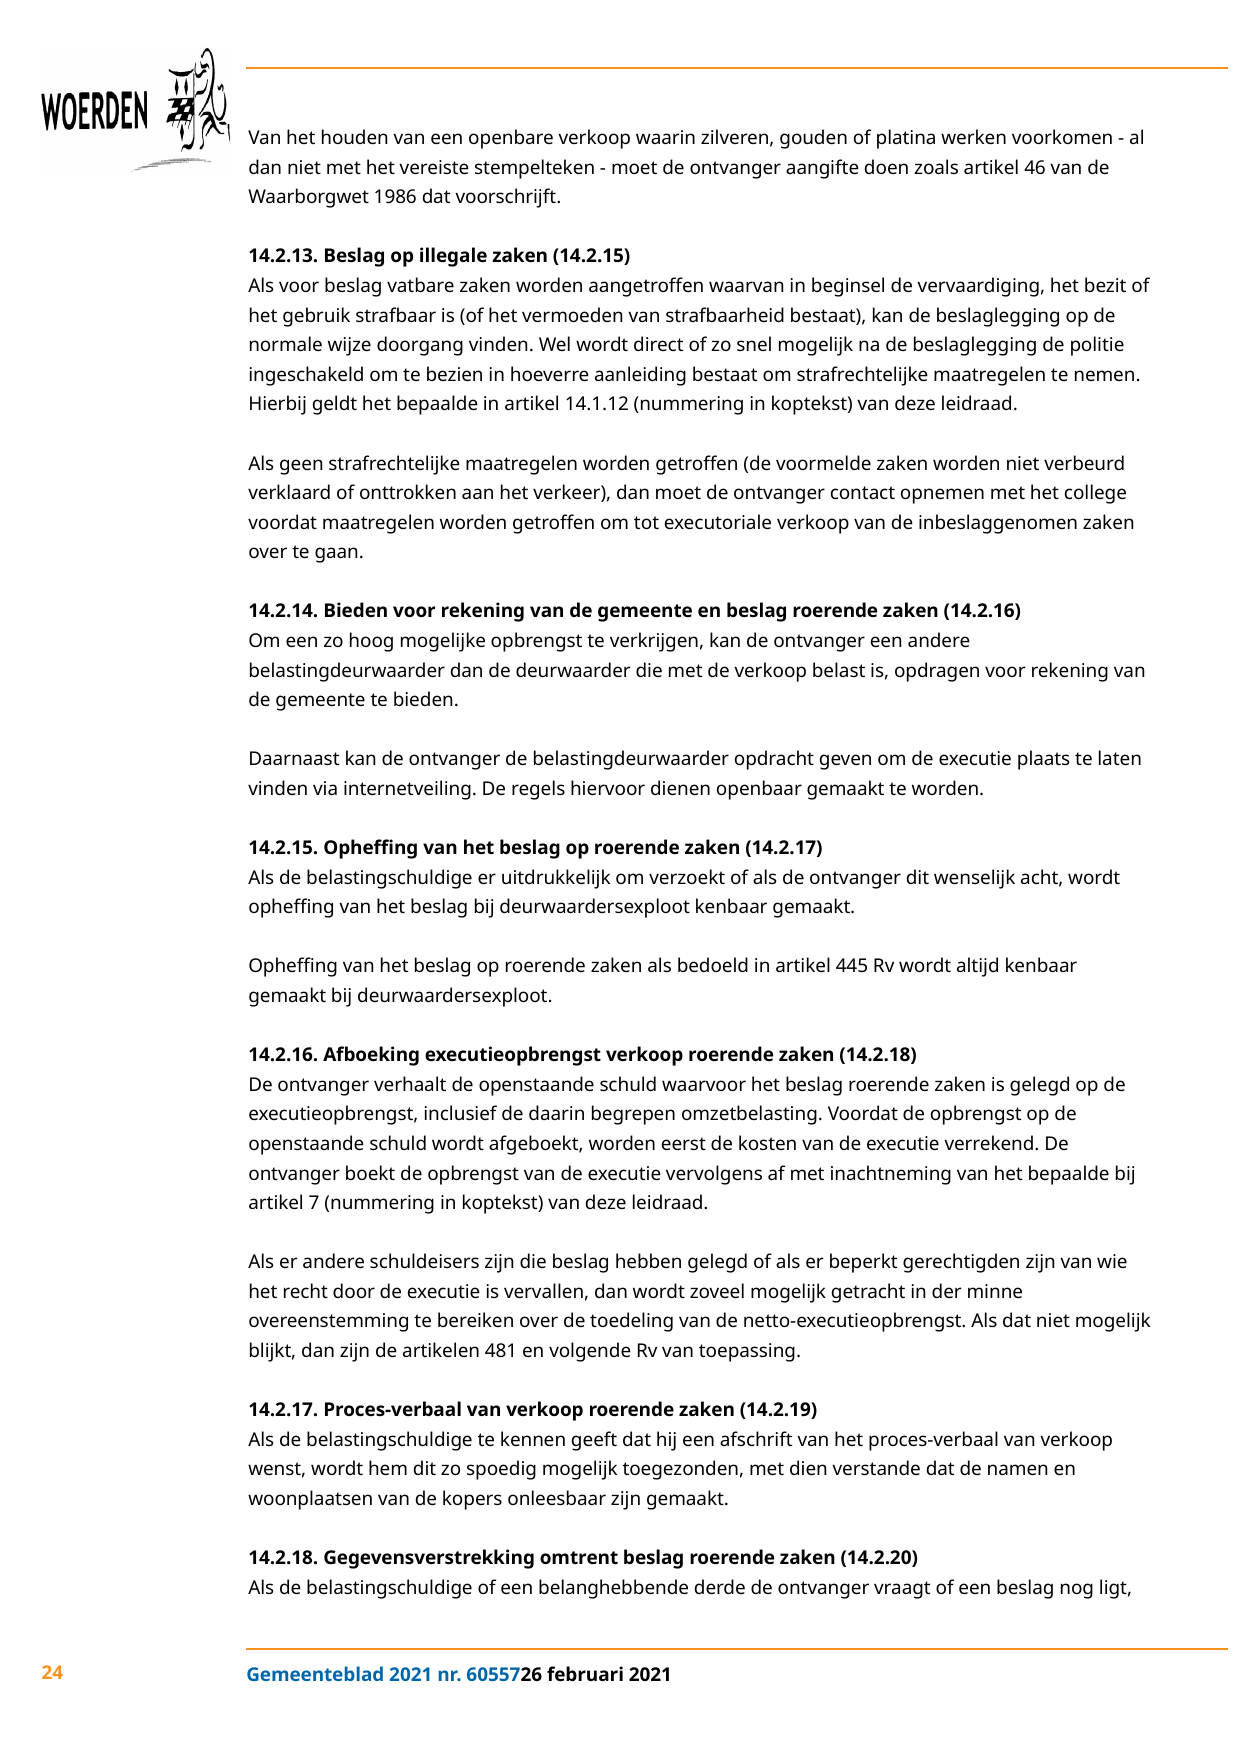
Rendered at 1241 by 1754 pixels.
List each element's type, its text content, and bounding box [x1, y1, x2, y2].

text 14.2.18. Gegevensverstrekking omtrent beslag roerende zaken (14.2.20) [248, 1544, 1152, 1570]
text Opheffing van het beslag op roerende zaken als bedoeld in artikel 445 Rv wordt altijd kenbaar gemaakt bij deurwaardersexploot. [248, 953, 1152, 1008]
picture [41, 47, 231, 172]
text Als er andere schuldeisers zijn die beslag hebben gelegd of als er beperkt gerechtigden zijn van wie het recht door de executie is vervallen, dan wordt zoveel mogelijk getracht in der minne overeenstemming te bereiken over de toedeling van de netto-executieopbrengst. Als dat niet mogelijk blijkt, dan zijn de artikelen 481 en volgende Rv van toepassing. [248, 1248, 1152, 1363]
text De ontvanger verhaalt de openstaande schuld waarvoor het beslag roerende zaken is gelegd op de executieopbrengst, inclusief de daarin begrepen omzetbelasting. Voordat de opbrengst op de openstaande schuld wordt afgeboekt, worden eerst de kosten van de executie verrekend. De ontvanger boekt de opbrengst van de executie vervolgens af met inachtneming van het bepaalde bij artikel 7 (nummering in koptekst) van deze leidraad. [248, 1071, 1152, 1215]
text 14.2.13. Beslag op illegale zaken (14.2.15) [248, 243, 1152, 268]
text Als geen strafrechtelijke maatregelen worden getroffen (de voormelde zaken worden niet verbeurd verklaard of onttrokken aan het verkeer), dan moet de ontvanger contact opnemen met het college voordat maatregelen worden getroffen om tot executoriale verkoop van de inbeslaggenomen zaken over te gaan. [248, 450, 1152, 564]
text Als de belastingschuldige te kennen geeft dat hij een afschrift van het proces-verbaal van verkoop wenst, wordt hem dit zo spoedig mogelijk toegezonden, met dien verstande dat de namen en woonplaatsen van de kopers onleesbaar zijn gemaakt. [248, 1426, 1152, 1511]
text Van het houden van een openbare verkoop waarin zilveren, gouden of platina werken voorkomen - al dan niet met het vereiste stempelteken - moet de ontvanger aangifte doen zoals artikel 46 van de Waarborgwet 1986 dat voorschrijft. [248, 124, 1152, 209]
text 14.2.15. Opheffing van het beslag op roerende zaken (14.2.17) [248, 834, 1152, 860]
text Als de belastingschuldige of een belanghebbende derde de ontvanger vraagt of een beslag nog ligt, [248, 1574, 1152, 1600]
text Als voor beslag vatbare zaken worden aangetroffen waarvan in beginsel de vervaardiging, het bezit of het gebruik strafbaar is (of het vermoeden van strafbaarheid bestaat), kan de beslaglegging op de normale wijze doorgang vinden. Wel wordt direct of zo snel mogelijk na de beslaglegging de politie ingeschakeld om te bezien in hoeverre aanleiding bestaat om strafrechtelijke maatregelen te nemen. Hierbij geldt het bepaalde in artikel 14.1.12 (nummering in koptekst) van deze leidraad. [248, 272, 1152, 416]
text Daarnaast kan de ontvanger de belastingdeurwaarder opdracht geven om de executie plaats te laten vinden via internetveiling. De regels hiervoor dienen openbaar gemaakt te worden. [248, 746, 1152, 801]
text 14.2.14. Bieden voor rekening van de gemeente en beslag roerende zaken (14.2.16) [248, 598, 1152, 623]
text 14.2.17. Proces-verbaal van verkoop roerende zaken (14.2.19) [248, 1396, 1152, 1422]
text 14.2.16. Afboeking executieopbrengst verkoop roerende zaken (14.2.18) [248, 1041, 1152, 1067]
text Om een zo hoog mogelijke opbrengst te verkrijgen, kan de ontvanger een andere belastingdeurwaarder dan de deurwaarder die met de verkoop belast is, opdragen voor rekening van de gemeente te bieden. [248, 627, 1152, 712]
text Als de belastingschuldige er uitdrukkelijk om verzoekt of als de ontvanger dit wenselijk acht, wordt opheffing van het beslag bij deurwaardersexploot kenbaar gemaakt. [248, 864, 1152, 919]
